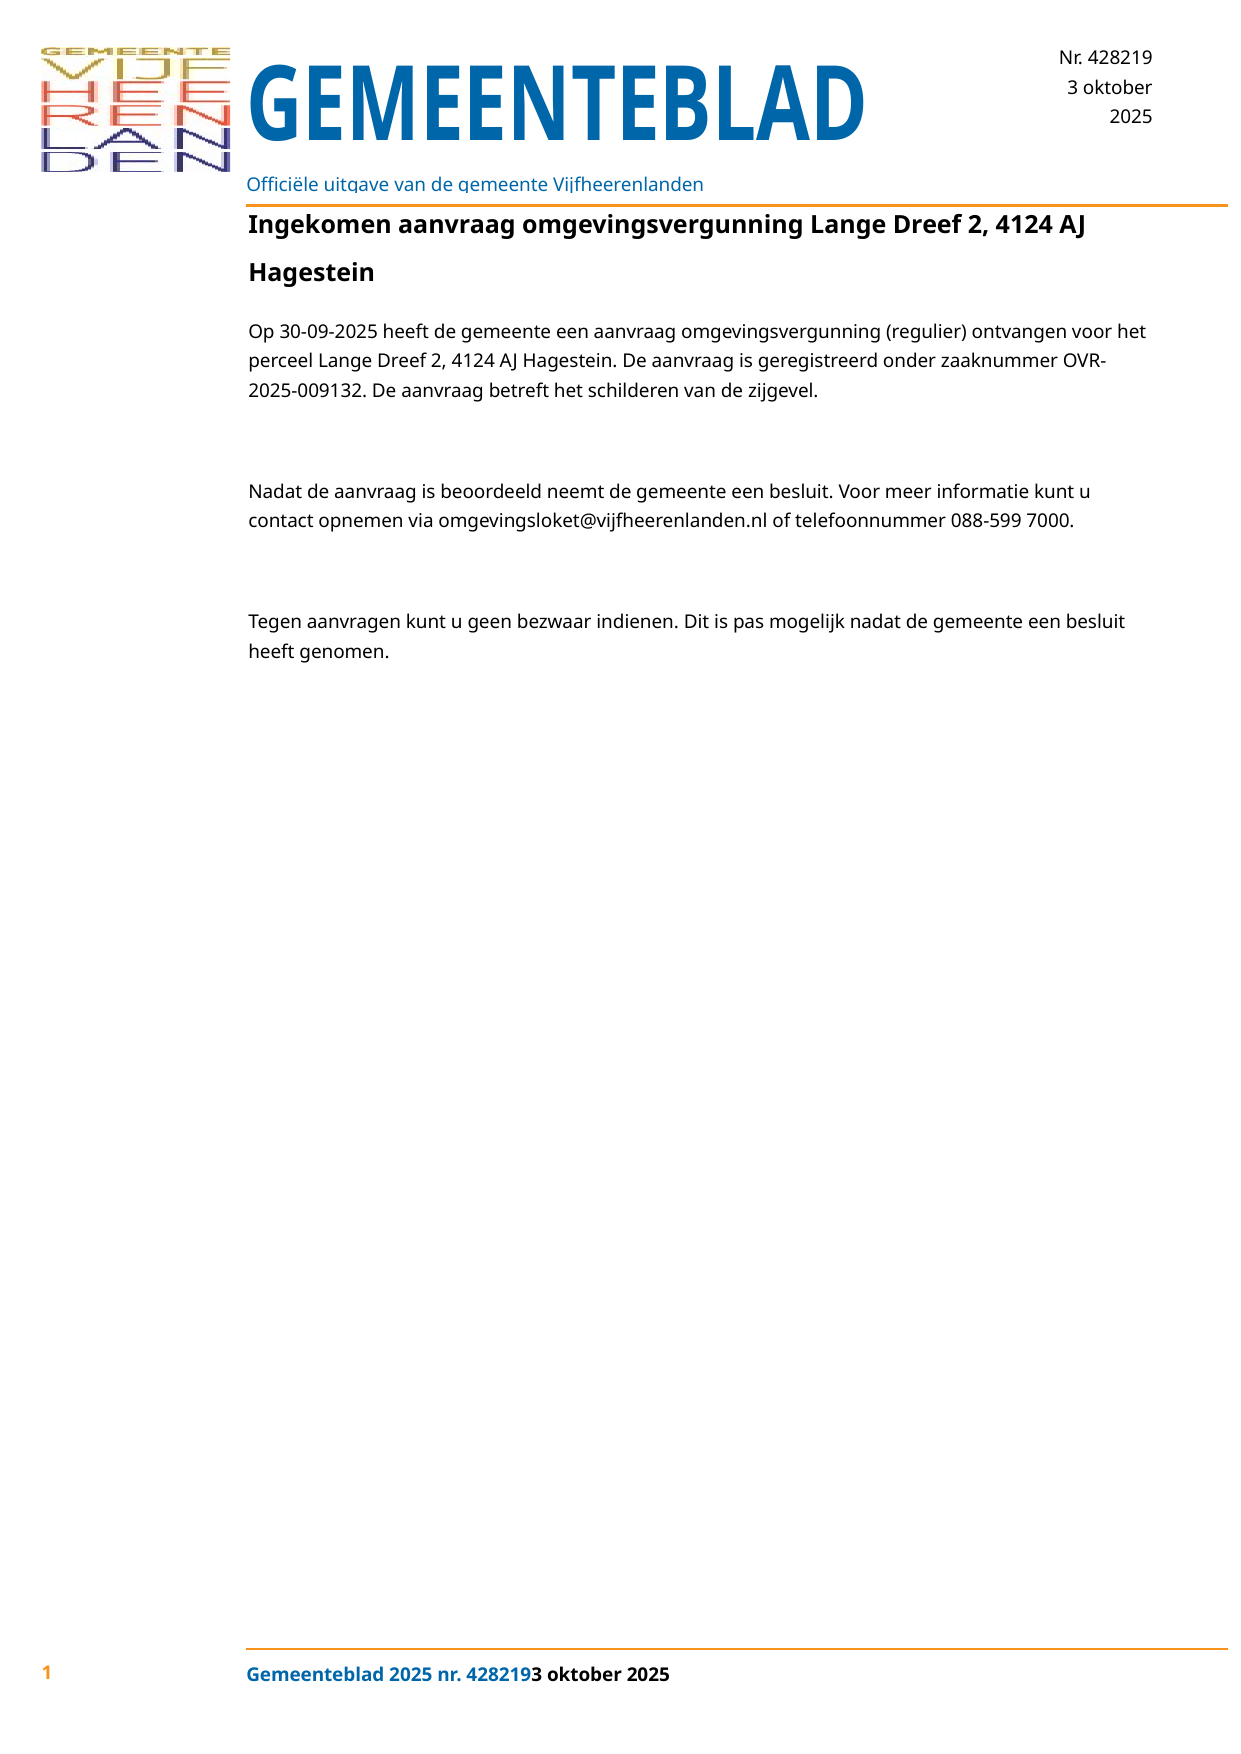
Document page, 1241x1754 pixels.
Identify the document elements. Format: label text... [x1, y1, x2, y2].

text Tegen aanvragen kunt u geen bezwaar indienen. Dit is pas mogelijk nadat de gemeente een besluit heeft genomen. [248, 608, 1152, 664]
text Nadat de aanvraag is beoordeeld neemt de gemeente een besluit. Voor meer informatie kunt u contact opnemen via omgevingsloket@vijfheerenlanden.nl of telefoonnummer 088-599 7000. [248, 478, 1152, 533]
text Ingekomen aanvraag omgevingsvergunning Lange Dreef 2, 4124 AJ Hagestein [248, 207, 1152, 288]
picture [41, 47, 231, 172]
text Op 30-09-2025 heeft de gemeente een aanvraag omgevingsvergunning (regulier) ontvangen voor het perceel Lange Dreef 2, 4124 AJ Hagestein. De aanvraag is geregistreerd onder zaaknummer OVR-2025-009132. De aanvraag betreft het schilderen van de zijgevel. [248, 318, 1152, 403]
